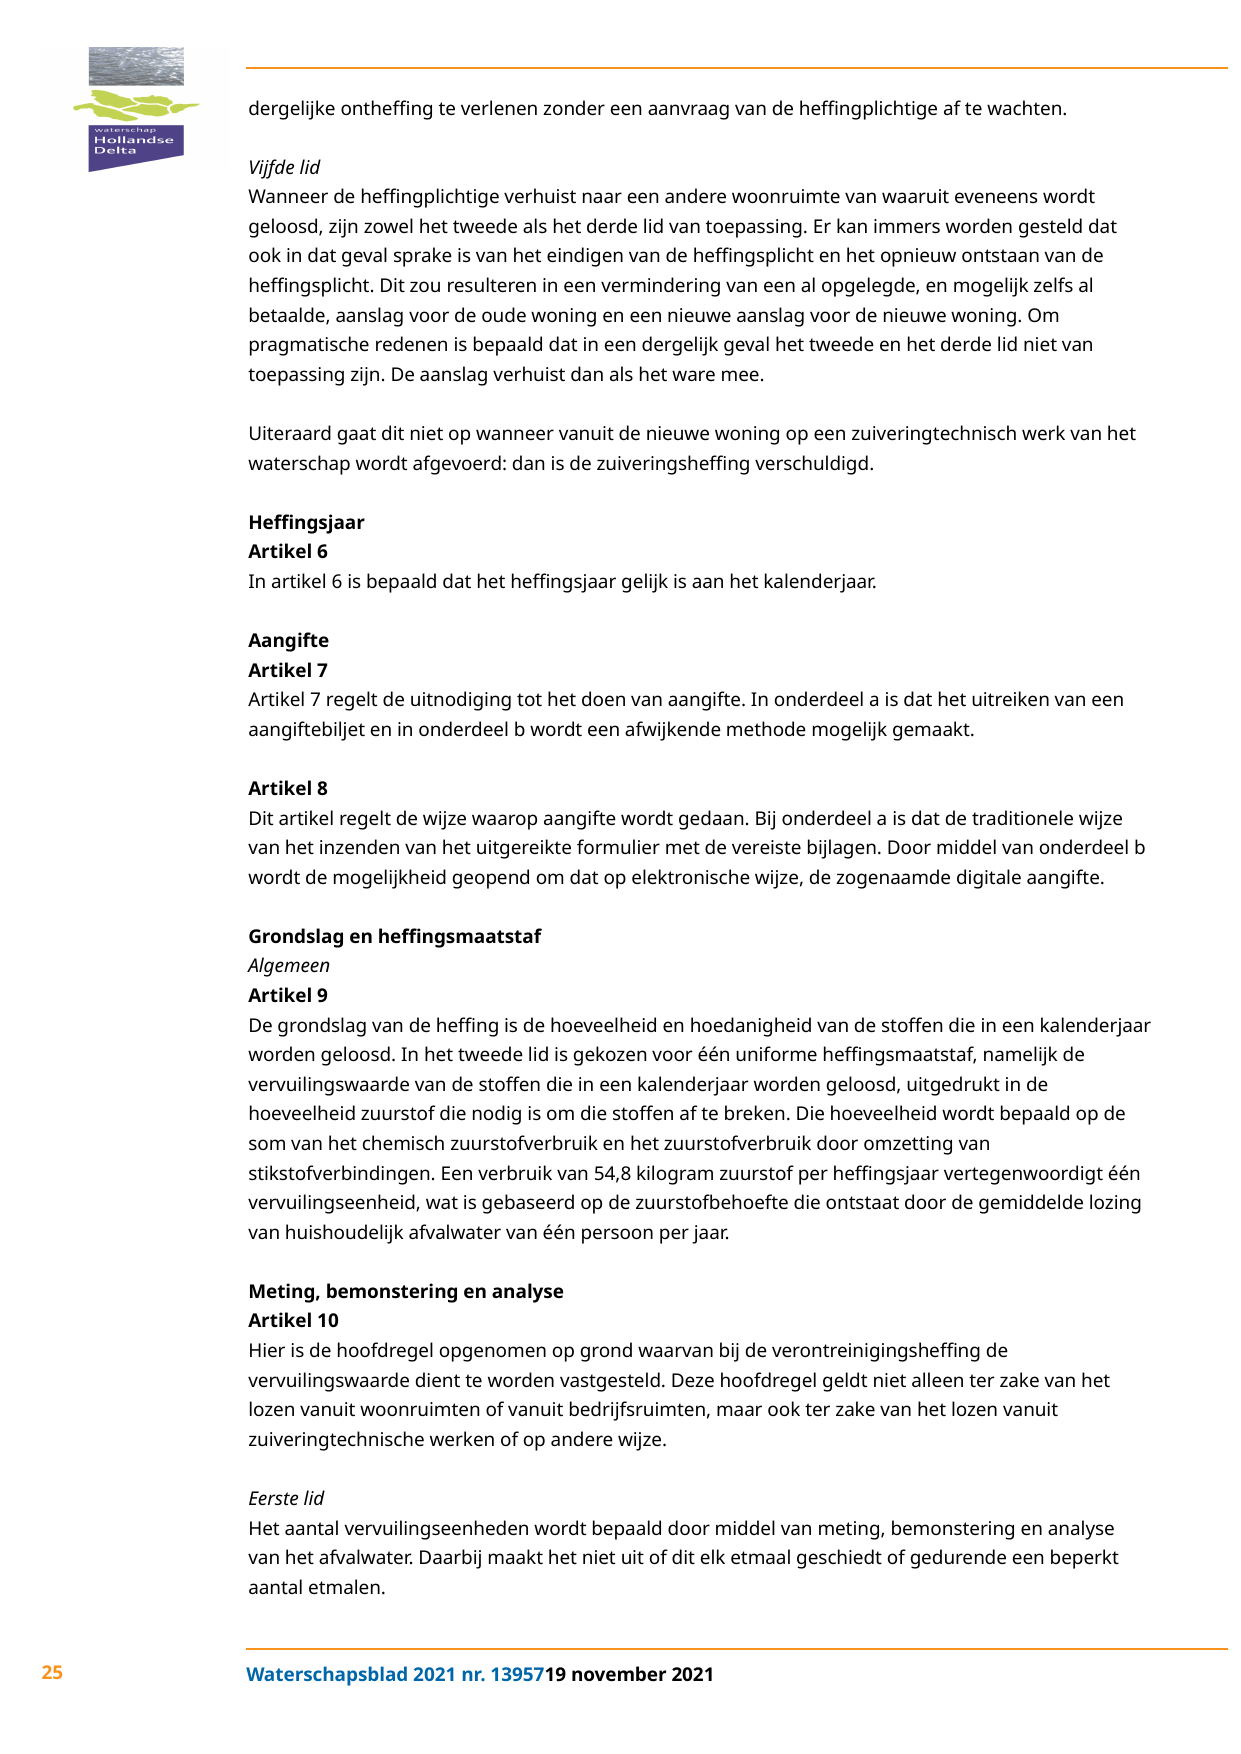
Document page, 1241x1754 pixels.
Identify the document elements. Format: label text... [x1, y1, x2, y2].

text Eerste lid [248, 1485, 1152, 1511]
text Hier is de hoofdregel opgenomen op grond waarvan bij de verontreinigingsheffing de vervuilingswaarde dient te worden vastgesteld. Deze hoofdregel geldt niet alleen ter zake van het lozen vanuit woonruimten of vanuit bedrijfsruimten, maar ook ter zake van het lozen vanuit zuiveringtechnische werken of op andere wijze. [248, 1337, 1152, 1452]
text Artikel 7 [248, 657, 1152, 683]
text Artikel 10 [248, 1308, 1152, 1333]
text De grondslag van de heffing is de hoeveelheid en hoedanigheid van de stoffen die in een kalenderjaar worden geloosd. In het tweede lid is gekozen voor één uniforme heffingsmaatstaf, namelijk de vervuilingswaarde van de stoffen die in een kalenderjaar worden geloosd, uitgedrukt in de hoeveelheid zuurstof die nodig is om die stoffen af te breken. Die hoeveelheid wordt bepaald op de som van het chemisch zuurstofverbruik en het zuurstofverbruik door omzetting van stikstofverbindingen. Een verbruik van 54,8 kilogram zuurstof per heffingsjaar vertegenwoordigt één vervuilingseenheid, wat is gebaseerd op de zuurstofbehoefte die ontstaat door de gemiddelde lozing van huishoudelijk afvalwater van één persoon per jaar. [248, 1012, 1152, 1245]
text Meting, bemonstering en analyse [248, 1278, 1152, 1304]
text Aangifte [248, 627, 1152, 653]
text Uiteraard gaat dit niet op wanneer vanuit de nieuwe woning op een zuiveringtechnisch werk van het waterschap wordt afgevoerd: dan is de zuiveringsheffing verschuldigd. [248, 420, 1152, 476]
text Artikel 6 [248, 538, 1152, 564]
text Grondslag en heffingsmaatstaf [248, 923, 1152, 949]
text Algemeen [248, 953, 1152, 978]
text Vijfde lid [248, 154, 1152, 180]
text Artikel 8 [248, 775, 1152, 801]
text Dit artikel regelt de wijze waarop aangifte wordt gedaan. Bij onderdeel a is dat de traditionele wijze van het inzenden van het uitgereikte formulier met de vereiste bijlagen. Door middel van onderdeel b wordt de mogelijkheid geopend om dat op elektronische wijze, de zogenaamde digitale aangifte. [248, 805, 1152, 890]
text Wanneer de heffingplichtige verhuist naar een andere woonruimte van waaruit eveneens wordt geloosd, zijn zowel het tweede als het derde lid van toepassing. Er kan immers worden gesteld dat ook in dat geval sprake is van het eindigen van de heffingsplicht en het opnieuw ontstaan van de heffingsplicht. Dit zou resulteren in een vermindering van een al opgelegde, en mogelijk zelfs al betaalde, aanslag voor de oude woning en een nieuwe aanslag voor de nieuwe woning. Om pragmatische redenen is bepaald dat in een dergelijk geval het tweede en het derde lid niet van toepassing zijn. De aanslag verhuist dan als het ware mee. [248, 183, 1152, 387]
text In artikel 6 is bepaald dat het heffingsjaar gelijk is aan het kalenderjaar. [248, 568, 1152, 594]
text Het aantal vervuilingseenheden wordt bepaald door middel van meting, bemonstering en analyse van het afvalwater. Daarbij maakt het niet uit of dit elk etmaal geschiedt of gedurende een beperkt aantal etmalen. [248, 1515, 1152, 1600]
text Artikel 7 regelt de uitnodiging tot het doen van aangifte. In onderdeel a is dat het uitreiken van een aangiftebiljet en in onderdeel b wordt een afwijkende methode mogelijk gemaakt. [248, 686, 1152, 742]
picture [41, 47, 231, 172]
text Heffingsjaar [248, 509, 1152, 535]
text dergelijke ontheffing te verlenen zonder een aanvraag van de heffingplichtige af te wachten. [248, 95, 1152, 121]
text Artikel 9 [248, 982, 1152, 1008]
